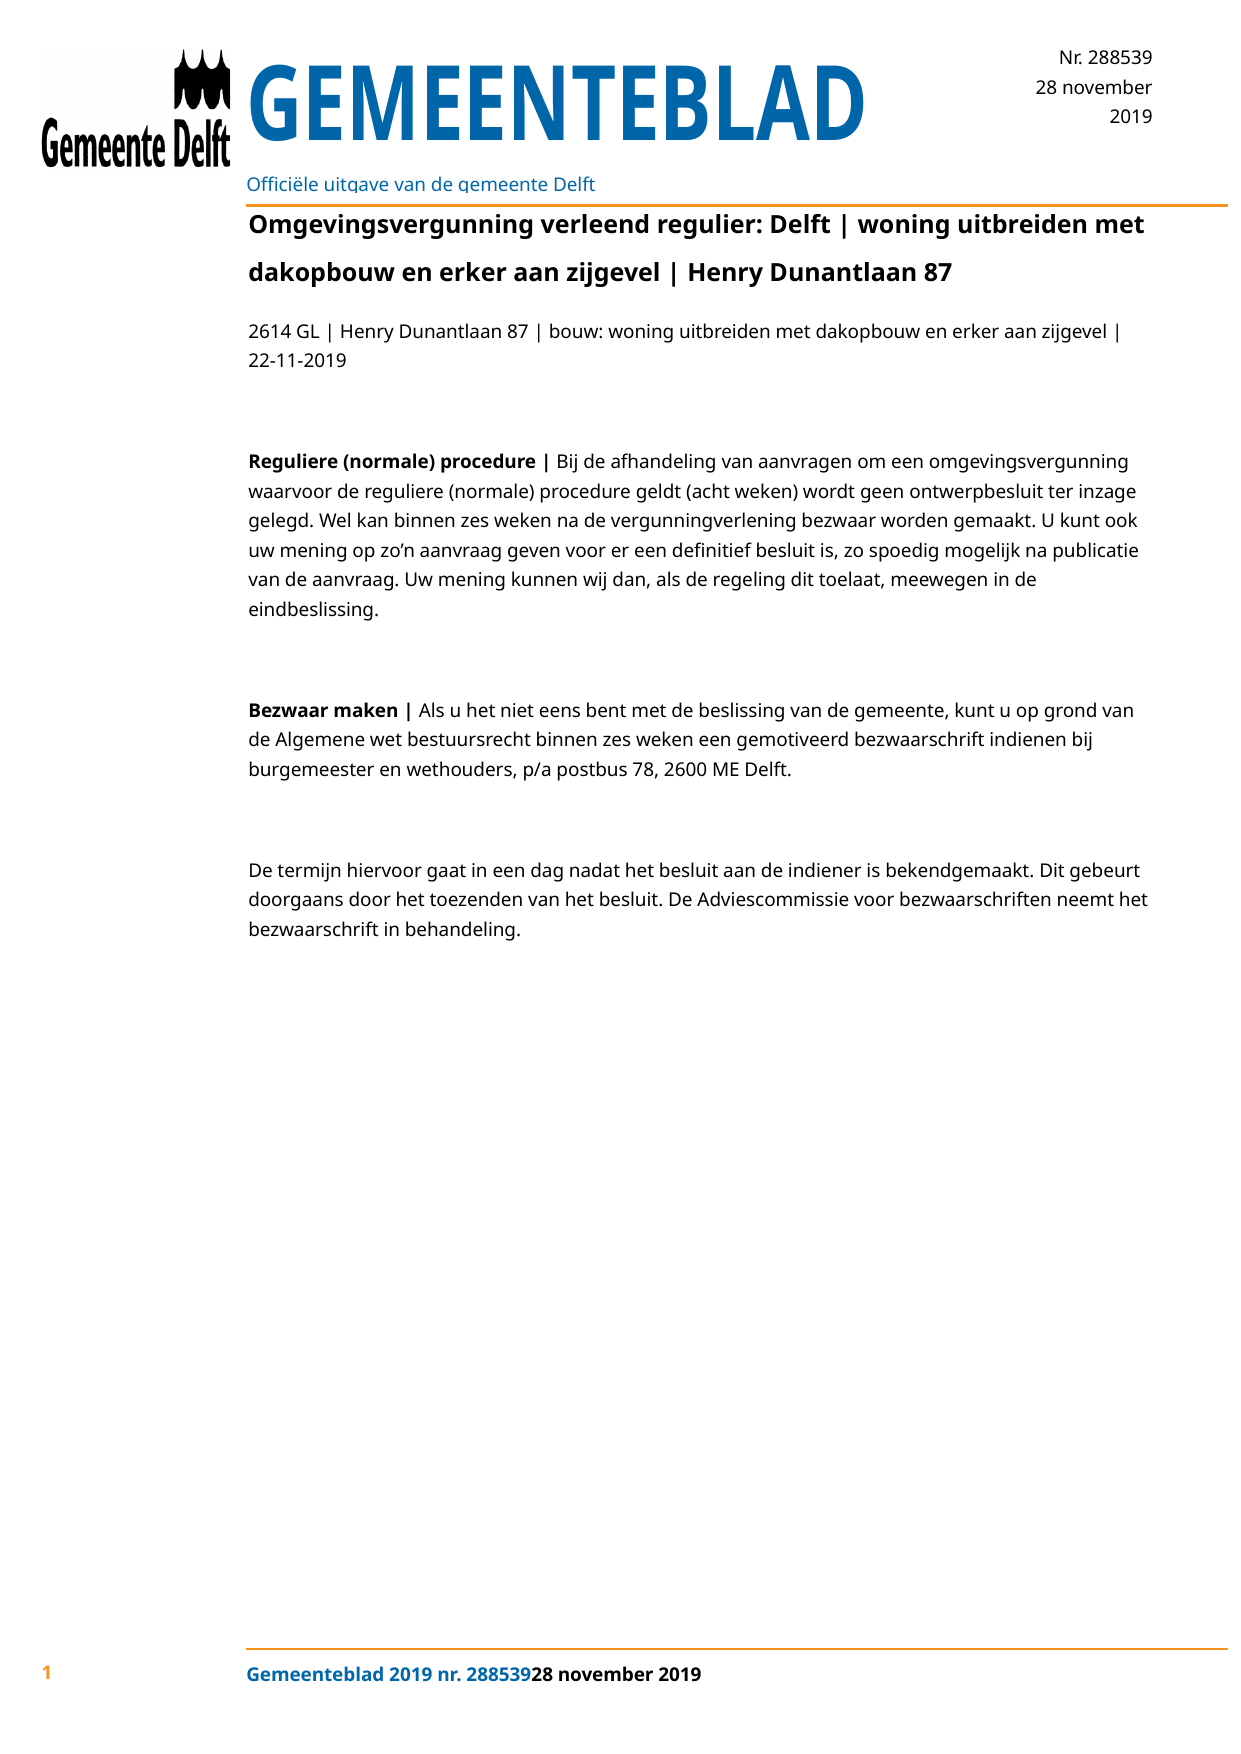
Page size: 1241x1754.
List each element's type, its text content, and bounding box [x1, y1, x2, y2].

text Bezwaar maken | Als u het niet eens bent met de beslissing van de gemeente, kunt u op grond van de Algemene wet bestuursrecht binnen zes weken een gemotiveerd bezwaarschrift indienen bij burgemeester en wethouders, p/a postbus 78, 2600 ME Delft. [248, 697, 1152, 782]
text 2614 GL | Henry Dunantlaan 87 | bouw: woning uitbreiden met dakopbouw en erker aan zijgevel | 22-11-2019 [248, 318, 1152, 373]
text Omgevingsvergunning verleend regulier: Delft | woning uitbreiden met dakopbouw en erker aan zijgevel | Henry Dunantlaan 87 [248, 207, 1152, 288]
text Reguliere (normale) procedure | Bij de afhandeling van aanvragen om een omgevingsvergunning waarvoor de reguliere (normale) procedure geldt (acht weken) wordt geen ontwerpbesluit ter inzage gelegd. Wel kan binnen zes weken na de vergunningverlening bezwaar worden gemaakt. U kunt ook uw mening op zo’n aanvraag geven voor er een definitief besluit is, zo spoedig mogelijk na publicatie van de aanvraag. Uw mening kunnen wij dan, als de regeling dit toelaat, meewegen in de eindbeslissing. [248, 448, 1152, 622]
picture [41, 47, 231, 172]
text De termijn hiervoor gaat in een dag nadat het besluit aan de indiener is bekendgemaakt. Dit gebeurt doorgaans door het toezenden van het besluit. De Adviescommissie voor bezwaarschriften neemt het bezwaarschrift in behandeling. [248, 857, 1152, 942]
